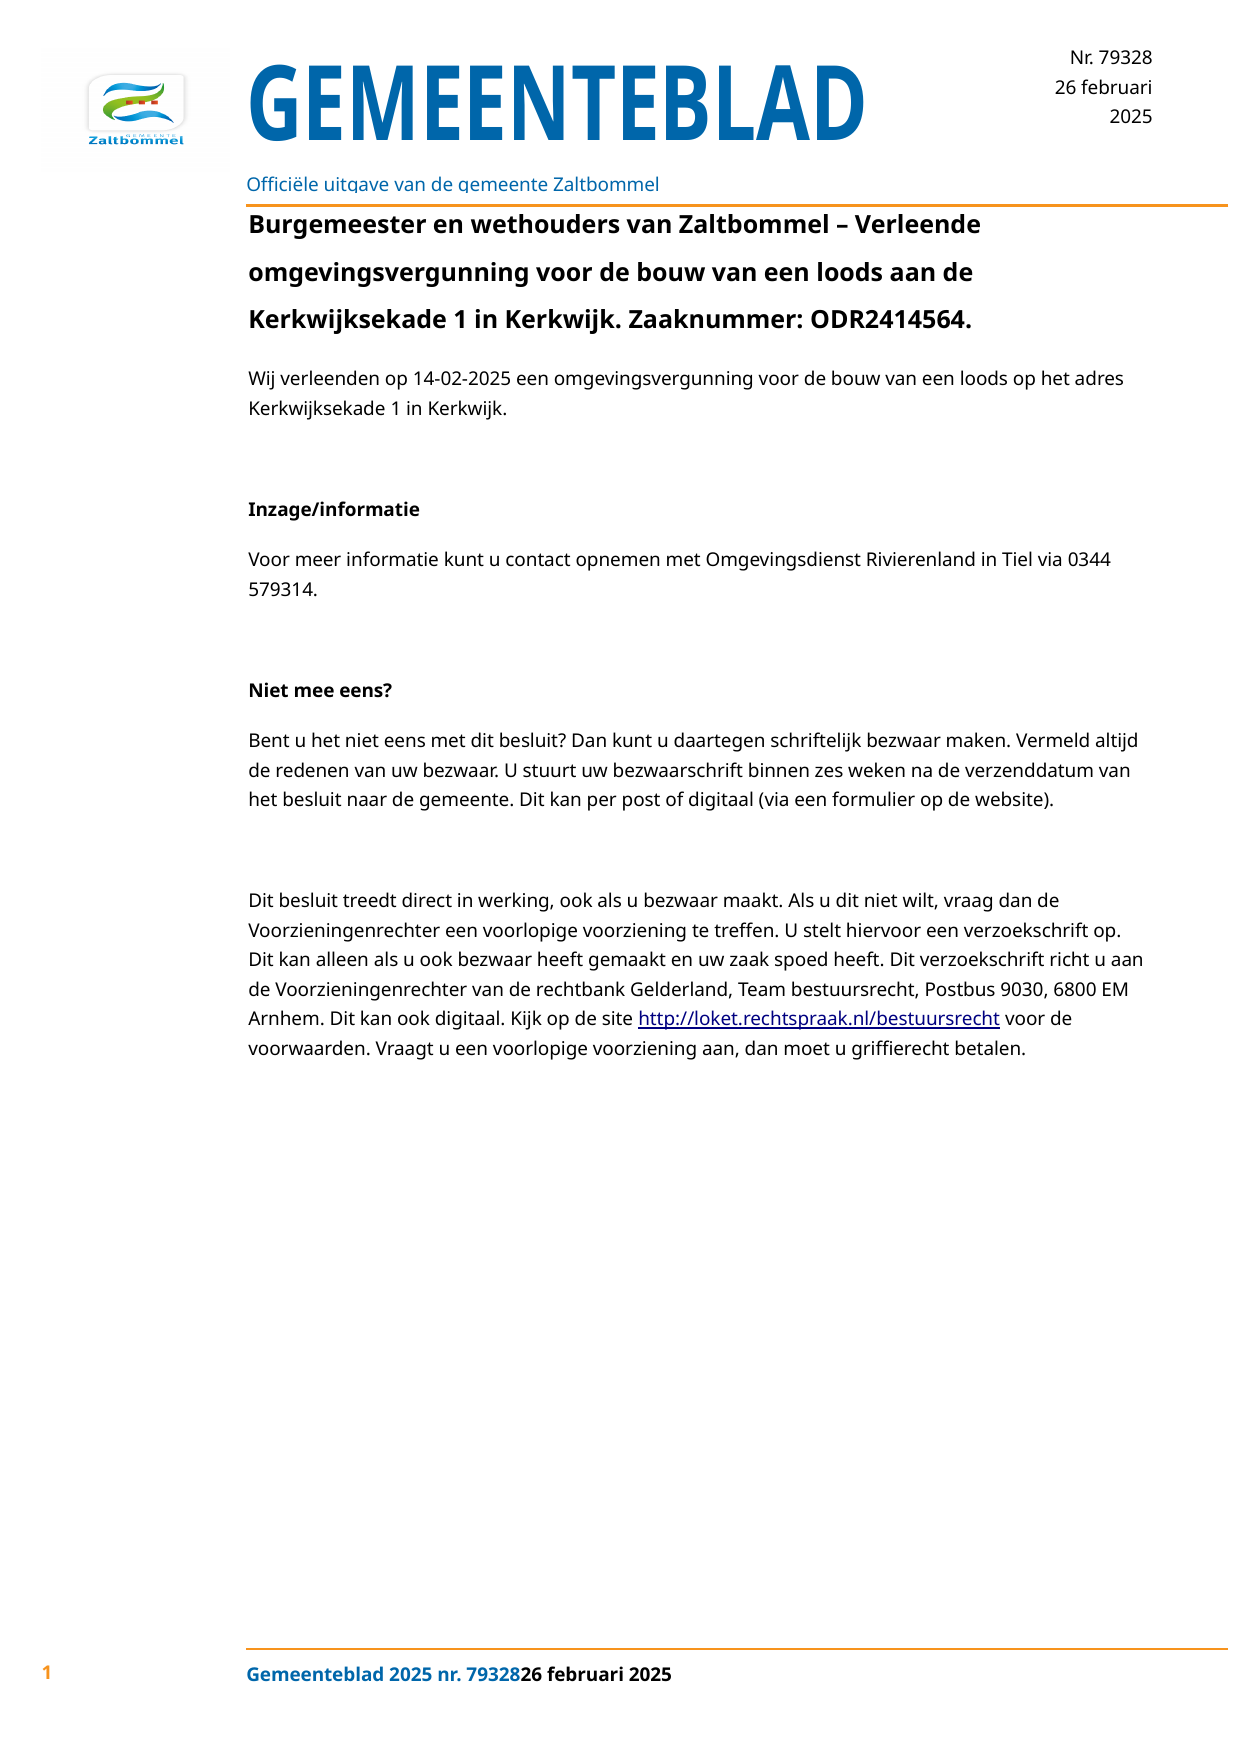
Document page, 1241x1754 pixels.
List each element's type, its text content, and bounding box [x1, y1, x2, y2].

text Bent u het niet eens met dit besluit? Dan kunt u daartegen schriftelijk bezwaar maken. Vermeld altijd de redenen van uw bezwaar. U stuurt uw bezwaarschrift binnen zes weken na de verzenddatum van het besluit naar de gemeente. Dit kan per post of digitaal (via een formulier op de website). [248, 727, 1152, 812]
picture [41, 47, 231, 172]
text Wij verleenden op 14-02-2025 een omgevingsvergunning voor de bouw van een loods op het adres Kerkwijksekade 1 in Kerkwijk. [248, 366, 1152, 421]
text Inzage/informatie [248, 496, 1152, 522]
text Niet mee eens? [248, 677, 1152, 702]
text Dit besluit treedt direct in werking, ook als u bezwaar maakt. Als u dit niet wilt, vraag dan de Voorzieningenrechter een voorlopige voorziening te treffen. U stelt hiervoor een verzoekschrift op. Dit kan alleen als u ook bezwaar heeft gemaakt en uw zaak spoed heeft. Dit verzoekschrift richt u aan de Voorzieningenrechter van de rechtbank Gelderland, Team bestuursrecht, Postbus 9030, 6800 EM Arnhem. Dit kan ook digitaal. Kijk op de site http://loket.rechtspraak.nl/bestuursrecht voor de voorwaarden. Vraagt u een voorlopige voorziening aan, dan moet u griffierecht betalen. [248, 887, 1152, 1061]
text Voor meer informatie kunt u contact opnemen met Omgevingsdienst Rivierenland in Tiel via 0344 579314. [248, 546, 1152, 602]
text Burgemeester en wethouders van Zaltbommel – Verleende omgevingsvergunning voor de bouw van een loods aan de Kerkwijksekade 1 in Kerkwijk. Zaaknummer: ODR2414564. [248, 207, 1152, 336]
